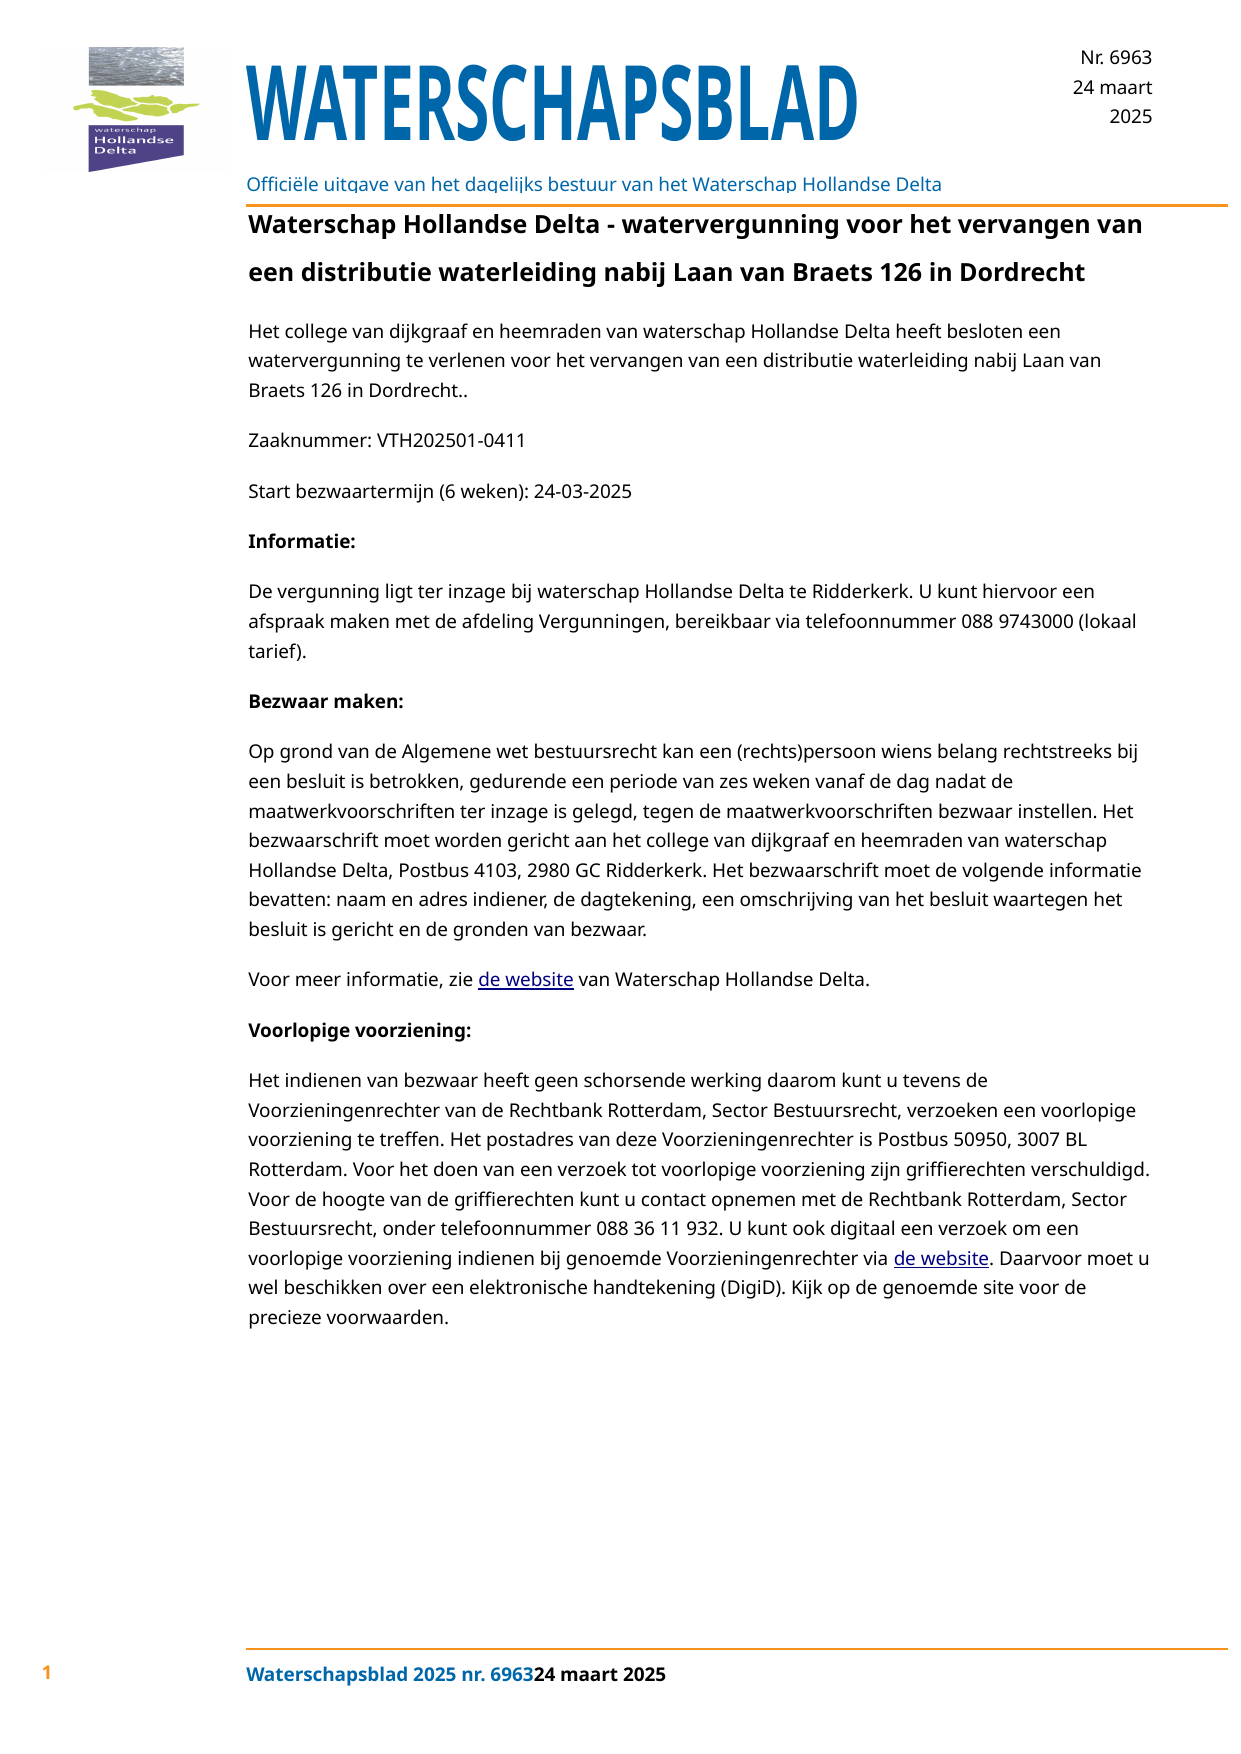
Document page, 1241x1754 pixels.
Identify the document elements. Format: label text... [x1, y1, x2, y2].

text Bezwaar maken: [248, 688, 1152, 714]
picture [41, 47, 231, 172]
text Waterschap Hollandse Delta - watervergunning voor het vervangen van een distributie waterleiding nabij Laan van Braets 126 in Dordrecht [248, 207, 1152, 288]
text Het indienen van bezwaar heeft geen schorsende werking daarom kunt u tevens de Voorzieningenrechter van de Rechtbank Rotterdam, Sector Bestuursrecht, verzoeken een voorlopige voorziening te treffen. Het postadres van deze Voorzieningenrechter is Postbus 50950, 3007 BL Rotterdam. Voor het doen van een verzoek tot voorlopige voorziening zijn griffierechten verschuldigd. Voor de hoogte van de griffierechten kunt u contact opnemen met de Rechtbank Rotterdam, Sector Bestuursrecht, onder telefoonnummer 088 36 11 932. U kunt ook digitaal een verzoek om een voorlopige voorziening indienen bij genoemde Voorzieningenrechter via de website. Daarvoor moet u wel beschikken over een elektronische handtekening (DigiD). Kijk op de genoemde site voor de precieze voorwaarden. [248, 1067, 1152, 1330]
text Op grond van de Algemene wet bestuursrecht kan een (rechts)persoon wiens belang rechtstreeks bij een besluit is betrokken, gedurende een periode van zes weken vanaf de dag nadat de maatwerkvoorschriften ter inzage is gelegd, tegen de maatwerkvoorschriften bezwaar instellen. Het bezwaarschrift moet worden gericht aan het college van dijkgraaf en heemraden van waterschap Hollandse Delta, Postbus 4103, 2980 GC Ridderkerk. Het bezwaarschrift moet de volgende informatie bevatten: naam en adres indiener, de dagtekening, een omschrijving van het besluit waartegen het besluit is gericht en de gronden van bezwaar. [248, 739, 1152, 942]
text Het college van dijkgraaf en heemraden van waterschap Hollandse Delta heeft besloten een watervergunning te verlenen voor het vervangen van een distributie waterleiding nabij Laan van Braets 126 in Dordrecht.. [248, 318, 1152, 403]
text Informatie: [248, 528, 1152, 554]
text Start bezwaartermijn (6 weken): 24-03-2025 [248, 478, 1152, 504]
text Voor meer informatie, zie de website van Waterschap Hollandse Delta. [248, 967, 1152, 992]
text Voorlopige voorziening: [248, 1017, 1152, 1043]
text De vergunning ligt ter inzage bij waterschap Hollandse Delta te Ridderkerk. U kunt hiervoor een afspraak maken met de afdeling Vergunningen, bereikbaar via telefoonnummer 088 9743000 (lokaal tarief). [248, 579, 1152, 664]
text Zaaknummer: VTH202501-0411 [248, 427, 1152, 453]
